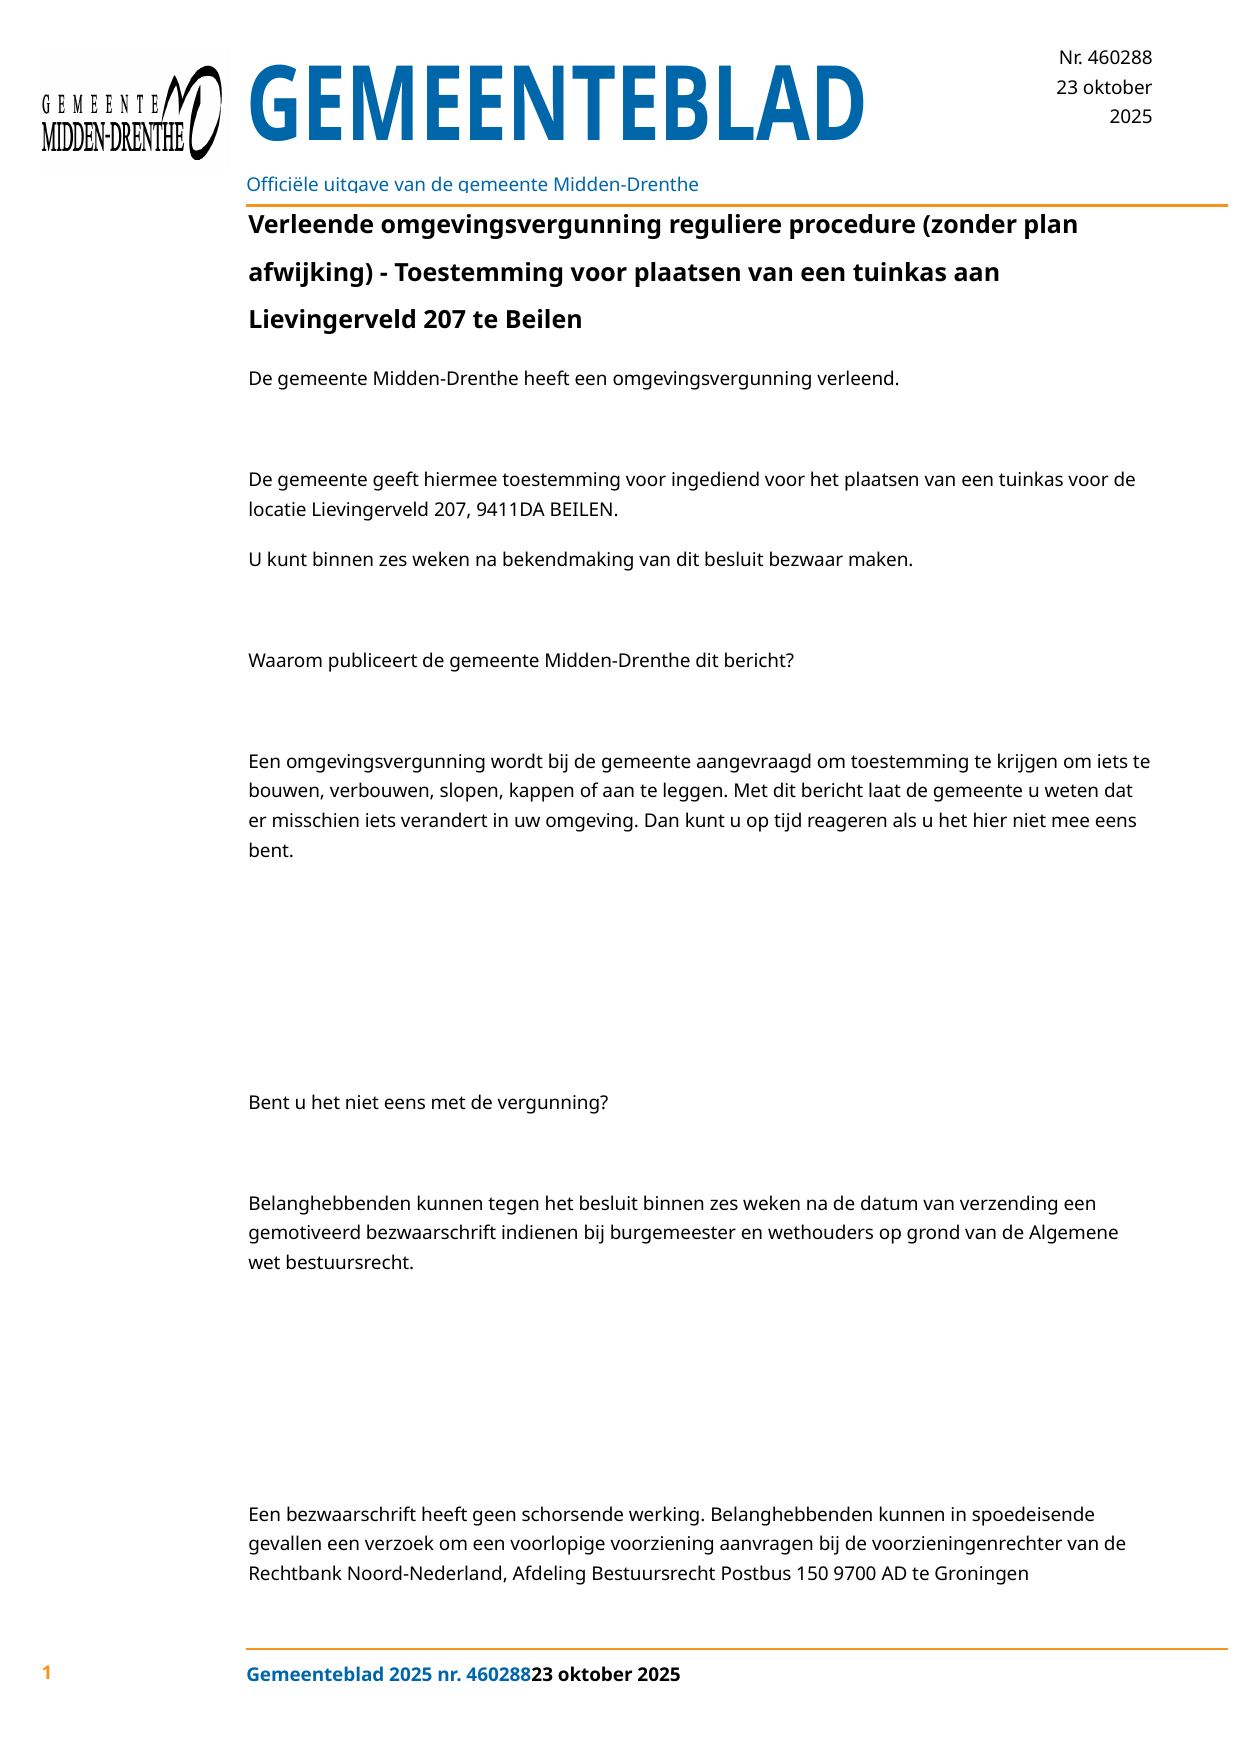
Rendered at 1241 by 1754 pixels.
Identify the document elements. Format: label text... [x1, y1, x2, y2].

text Bent u het niet eens met de vergunning? [248, 1089, 1152, 1114]
text De gemeente geeft hiermee toestemming voor ingediend voor het plaatsen van een tuinkas voor de locatie Lievingerveld 207, 9411DA BEILEN. [248, 466, 1152, 522]
text Een bezwaarschrift heeft geen schorsende werking. Belanghebbenden kunnen in spoedeisende gevallen een verzoek om een voorlopige voorziening aanvragen bij de voorzieningenrechter van de Rechtbank Noord-Nederland, Afdeling Bestuursrecht Postbus 150 9700 AD te Groningen [248, 1501, 1152, 1586]
text U kunt binnen zes weken na bekendmaking van dit besluit bezwaar maken. [248, 546, 1152, 572]
text Waarom publiceert de gemeente Midden-Drenthe dit bericht? [248, 647, 1152, 673]
text Een omgevingsvergunning wordt bij de gemeente aangevraagd om toestemming te krijgen om iets te bouwen, verbouwen, slopen, kappen of aan te leggen. Met dit bericht laat de gemeente u weten dat er misschien iets verandert in uw omgeving. Dan kunt u op tijd reageren als u het hier niet mee eens bent. [248, 748, 1152, 862]
text Belanghebbenden kunnen tegen het besluit binnen zes weken na de datum van verzending een gemotiveerd bezwaarschrift indienen bij burgemeester en wethouders op grond van de Algemene wet bestuursrecht. [248, 1190, 1152, 1274]
text De gemeente Midden-Drenthe heeft een omgevingsvergunning verleend. [248, 366, 1152, 391]
picture [41, 47, 231, 172]
text Verleende omgevingsvergunning reguliere procedure (zonder plan afwijking) - Toestemming voor plaatsen van een tuinkas aan Lievingerveld 207 te Beilen [248, 207, 1152, 336]
